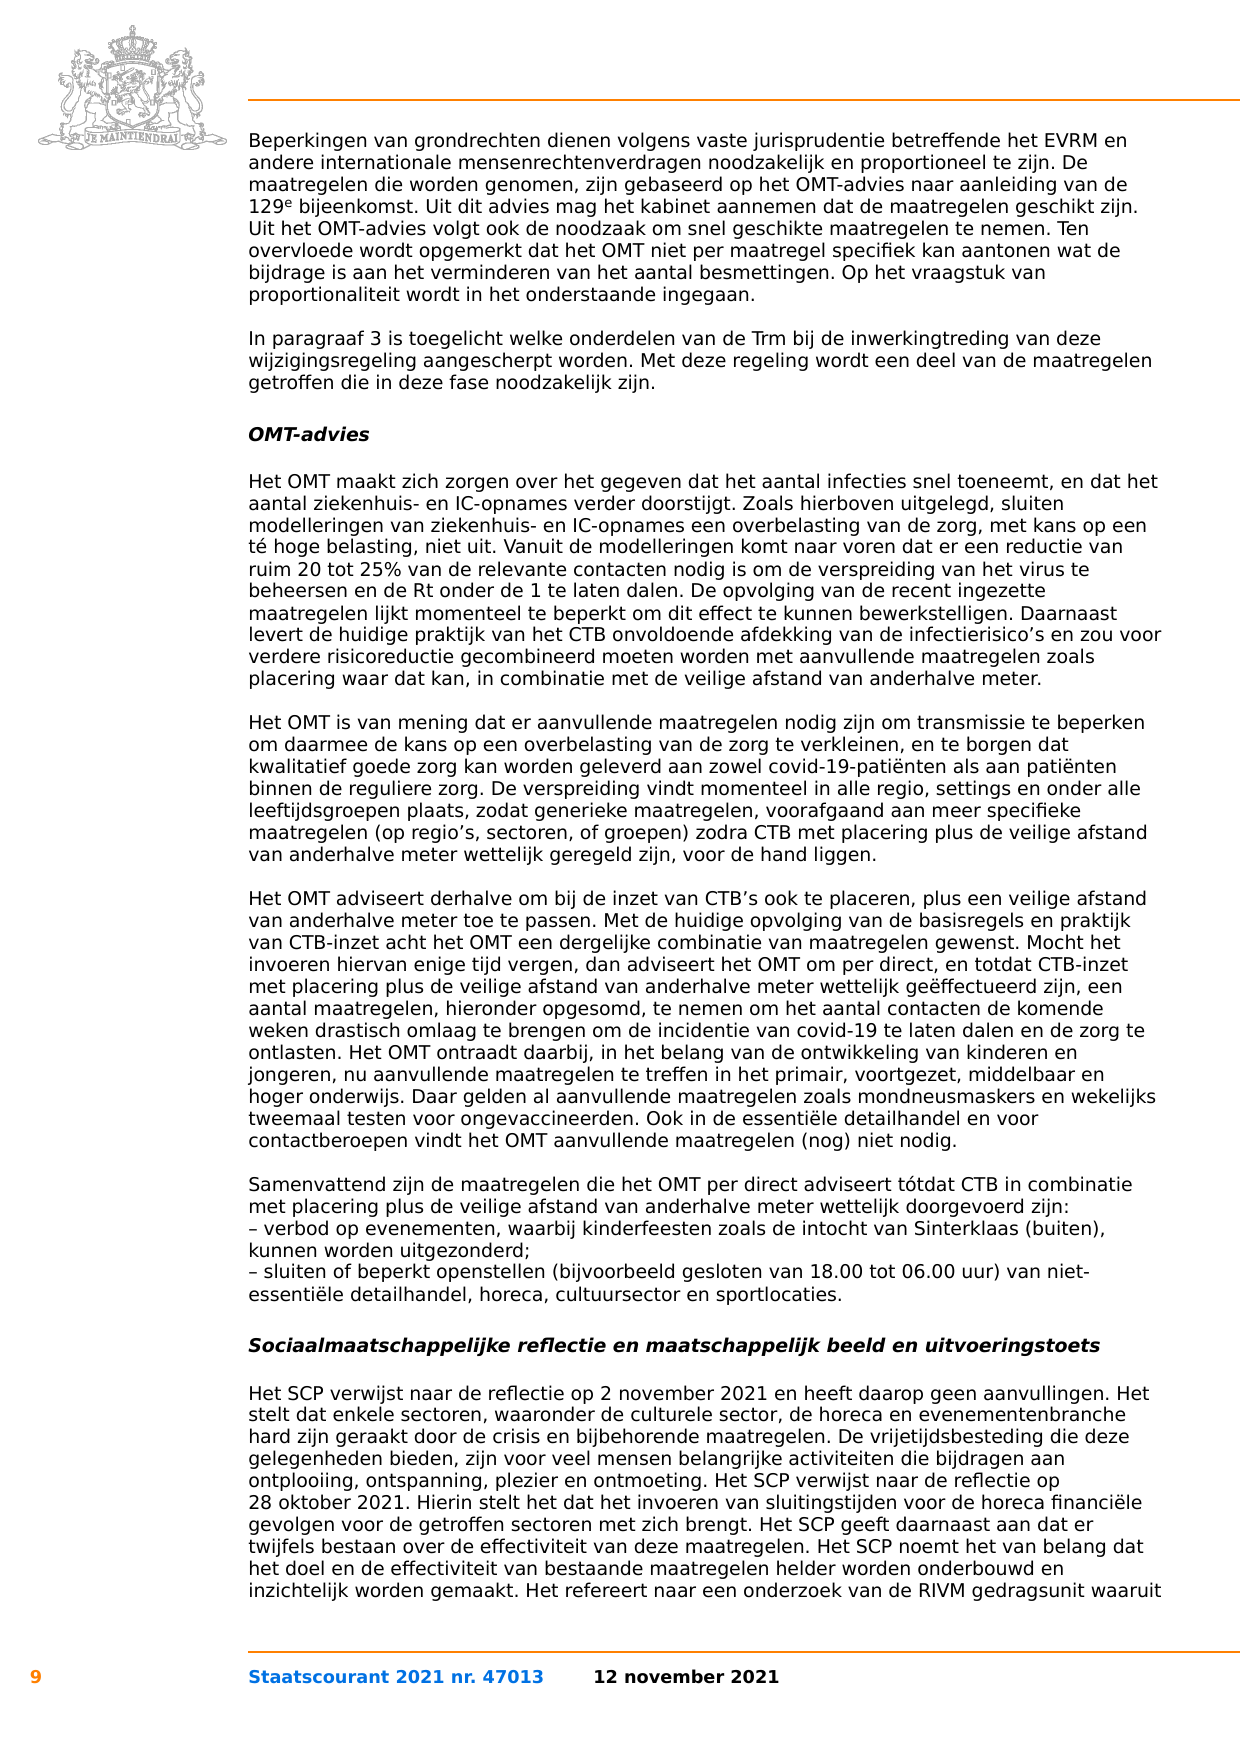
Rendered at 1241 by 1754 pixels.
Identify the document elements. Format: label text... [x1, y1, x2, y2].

text Het OMT maakt zich zorgen over het gegeven dat het aantal infecties snel toeneemt, en dat het aantal ziekenhuis- en IC-opnames verder doorstijgt. Zoals hierboven uitgelegd, sluiten modelleringen van ziekenhuis- en IC-opnames een overbelasting van de zorg, met kans op een té hoge belasting, niet uit. Vanuit de modelleringen komt naar voren dat er een reductie van ruim 20 tot 25% van de relevante contacten nodig is om de verspreiding van het virus te beheersen en de Rt onder de 1 te laten dalen. De opvolging van de recent ingezette maatregelen lijkt momenteel te beperkt om dit effect te kunnen bewerkstelligen. Daarnaast levert de huidige praktijk van het CTB onvoldoende afdekking van de infectierisico’s en zou voor verdere risicoreductie gecombineerd moeten worden met aanvullende maatregelen zoals placering waar dat kan, in combinatie met de veilige afstand van anderhalve meter. [248, 471, 1163, 690]
text Het SCP verwijst naar de reflectie op 2 november 2021 en heeft daarop geen aanvullingen. Het stelt dat enkele sectoren, waaronder de culturele sector, de horeca en evenementenbranche hard zijn geraakt door de crisis en bijbehorende maatregelen. De vrijetijdsbesteding die deze gelegenheden bieden, zijn voor veel mensen belangrijke activiteiten die bijdragen aan ontplooiing, ontspanning, plezier en ontmoeting. Het SCP verwijst naar de reflectie op 28 oktober 2021. Hierin stelt het dat het invoeren van sluitingstijden voor de horeca financiële gevolgen voor de getroffen sectoren met zich brengt. Het SCP geeft daarnaast aan dat er twijfels bestaan over de effectiviteit van deze maatregelen. Het SCP noemt het van belang dat het doel en de effectiviteit van bestaande maatregelen helder worden onderbouwd en inzichtelijk worden gemaakt. Het refereert naar een onderzoek van de RIVM gedragsunit waaruit [248, 1382, 1163, 1602]
text Het OMT adviseert derhalve om bij de inzet van CTB’s ook te placeren, plus een veilige afstand van anderhalve meter toe te passen. Met de huidige opvolging van de basisregels en praktijk van CTB-inzet acht het OMT een dergelijke combinatie van maatregelen gewenst. Mocht het invoeren hiervan enige tijd vergen, dan adviseert het OMT om per direct, en totdat CTB-inzet met placering plus de veilige afstand van anderhalve meter wettelijk geëffectueerd zijn, een aantal maatregelen, hieronder opgesomd, te nemen om het aantal contacten de komende weken drastisch omlaag te brengen om de incidentie van covid-19 te laten dalen en de zorg te ontlasten. Het OMT ontraadt daarbij, in het belang van de ontwikkeling van kinderen en jongeren, nu aanvullende maatregelen te treffen in het primair, voortgezet, middelbaar en hoger onderwijs. Daar gelden al aanvullende maatregelen zoals mondneusmaskers en wekelijks tweemaal testen voor ongevaccineerden. Ook in de essentiële detailhandel en voor contactberoepen vindt het OMT aanvullende maatregelen (nog) niet nodig. [248, 888, 1163, 1152]
text – verbod op evenementen, waarbij kinderfeesten zoals de intocht van Sinterklaas (buiten), kunnen worden uitgezonderd; [248, 1217, 1163, 1261]
text In paragraaf 3 is toegelicht welke onderdelen van de Trm bij de inwerkingtreding van deze wijzigingsregeling aangescherpt worden. Met deze regeling wordt een deel van de maatregelen getroffen die in deze fase noodzakelijk zijn. [248, 328, 1163, 393]
subtitle Sociaalmaatschappelijke reflectie en maatschappelijk beeld en uitvoeringstoets [248, 1335, 1163, 1357]
subtitle OMT-advies [248, 423, 1163, 446]
text Het OMT is van mening dat er aanvullende maatregelen nodig zijn om transmissie te beperken om daarmee de kans op een overbelasting van de zorg te verkleinen, en te borgen dat kwalitatief goede zorg kan worden geleverd aan zowel covid-19-patiënten als aan patiënten binnen de reguliere zorg. De verspreiding vindt momenteel in alle regio, settings en onder alle leeftijdsgroepen plaats, zodat generieke maatregelen, voorafgaand aan meer specifieke maatregelen (op regio’s, sectoren, of groepen) zodra CTB met placering plus de veilige afstand van anderhalve meter wettelijk geregeld zijn, voor de hand liggen. [248, 712, 1163, 866]
text Samenvattend zijn de maatregelen die het OMT per direct adviseert tótdat CTB in combinatie met placering plus de veilige afstand van anderhalve meter wettelijk doorgevoerd zijn: [248, 1173, 1163, 1217]
text Beperkingen van grondrechten dienen volgens vaste jurisprudentie betreffende het EVRM en andere internationale mensenrechtenverdragen noodzakelijk en proportioneel te zijn. De maatregelen die worden genomen, zijn gebaseerd op het OMT-advies naar aanleiding van de 129e bijeenkomst. Uit dit advies mag het kabinet aannemen dat de maatregelen geschikt zijn. Uit het OMT-advies volgt ook de noodzaak om snel geschikte maatregelen te nemen. Ten overvloede wordt opgemerkt dat het OMT niet per maatregel specifiek kan aantonen wat de bijdrage is aan het verminderen van het aantal besmettingen. Op het vraagstuk van proportionaliteit wordt in het onderstaande ingegaan. [248, 130, 1163, 306]
picture [38, 25, 227, 150]
text – sluiten of beperkt openstellen (bijvoorbeeld gesloten van 18.00 tot 06.00 uur) van niet-essentiële detailhandel, horeca, cultuursector en sportlocaties. [248, 1261, 1163, 1305]
